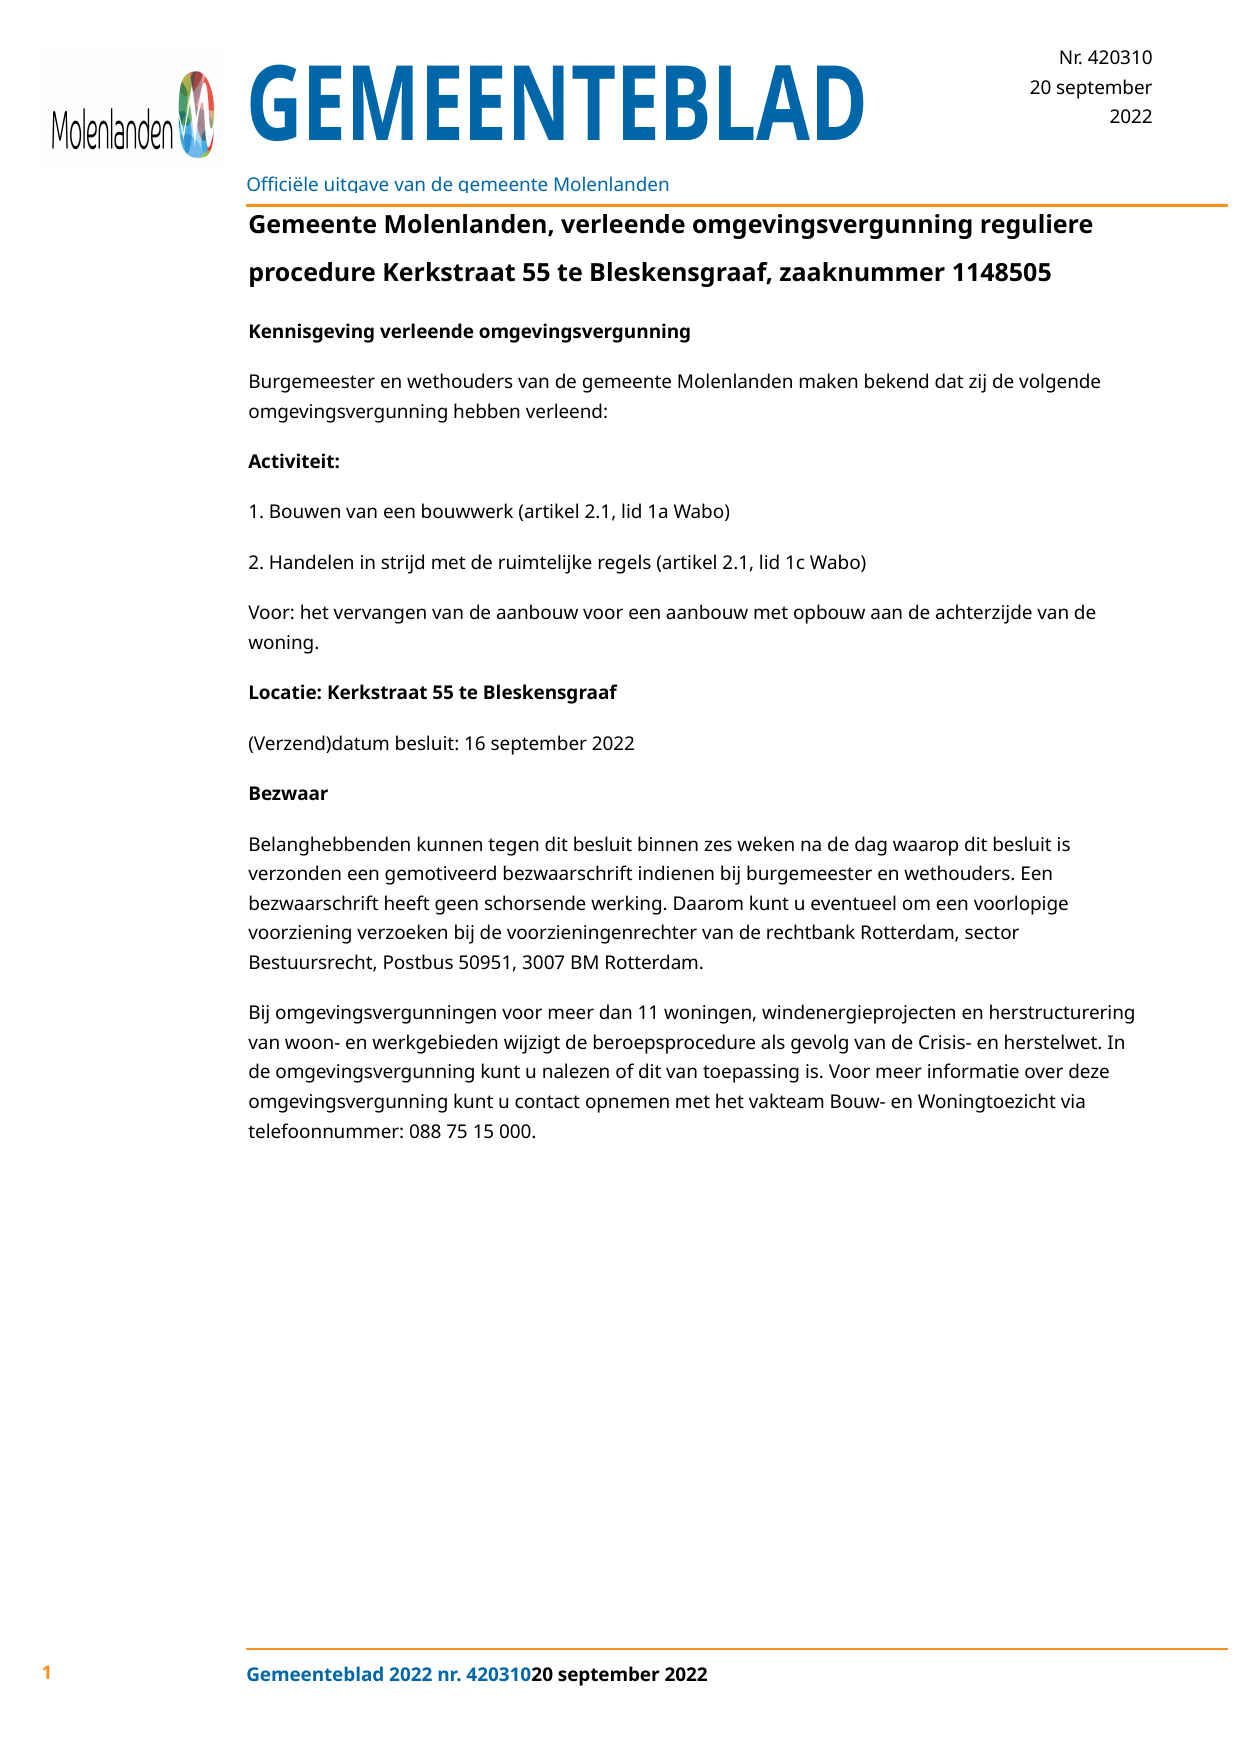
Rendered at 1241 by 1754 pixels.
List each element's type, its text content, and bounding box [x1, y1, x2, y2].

picture [41, 47, 231, 172]
text (Verzend)datum besluit: 16 september 2022 [248, 730, 1152, 756]
text 1. Bouwen van een bouwwerk (artikel 2.1, lid 1a Wabo) [248, 499, 1152, 524]
text 2. Handelen in strijd met de ruimtelijke regels (artikel 2.1, lid 1c Wabo) [248, 549, 1152, 575]
text Activiteit: [248, 448, 1152, 474]
text Voor: het vervangen van de aanbouw voor een aanbouw met opbouw aan de achterzijde van de woning. [248, 599, 1152, 655]
text Belanghebbenden kunnen tegen dit besluit binnen zes weken na de dag waarop dit besluit is verzonden een gemotiveerd bezwaarschrift indienen bij burgemeester en wethouders. Een bezwaarschrift heeft geen schorsende werking. Daarom kunt u eventueel om een voorlopige voorziening verzoeken bij de voorzieningenrechter van de rechtbank Rotterdam, sector Bestuursrecht, Postbus 50951, 3007 BM Rotterdam. [248, 831, 1152, 975]
text Kennisgeving verleende omgevingsvergunning [248, 318, 1152, 344]
text Bij omgevingsvergunningen voor meer dan 11 woningen, windenergieprojecten en herstructurering van woon- en werkgebieden wijzigt de beroepsprocedure als gevolg van de Crisis- en herstelwet. In de omgevingsvergunning kunt u nalezen of dit van toepassing is. Voor meer informatie over deze omgevingsvergunning kunt u contact opnemen met het vakteam Bouw- en Woningtoezicht via telefoonnummer: 088 75 15 000. [248, 999, 1152, 1144]
text Locatie: Kerkstraat 55 te Bleskensgraaf [248, 679, 1152, 705]
text Burgemeester en wethouders van de gemeente Molenlanden maken bekend dat zij de volgende omgevingsvergunning hebben verleend: [248, 368, 1152, 424]
text Gemeente Molenlanden, verleende omgevingsvergunning reguliere procedure Kerkstraat 55 te Bleskensgraaf, zaaknummer 1148505 [248, 207, 1152, 288]
text Bezwaar [248, 780, 1152, 806]
